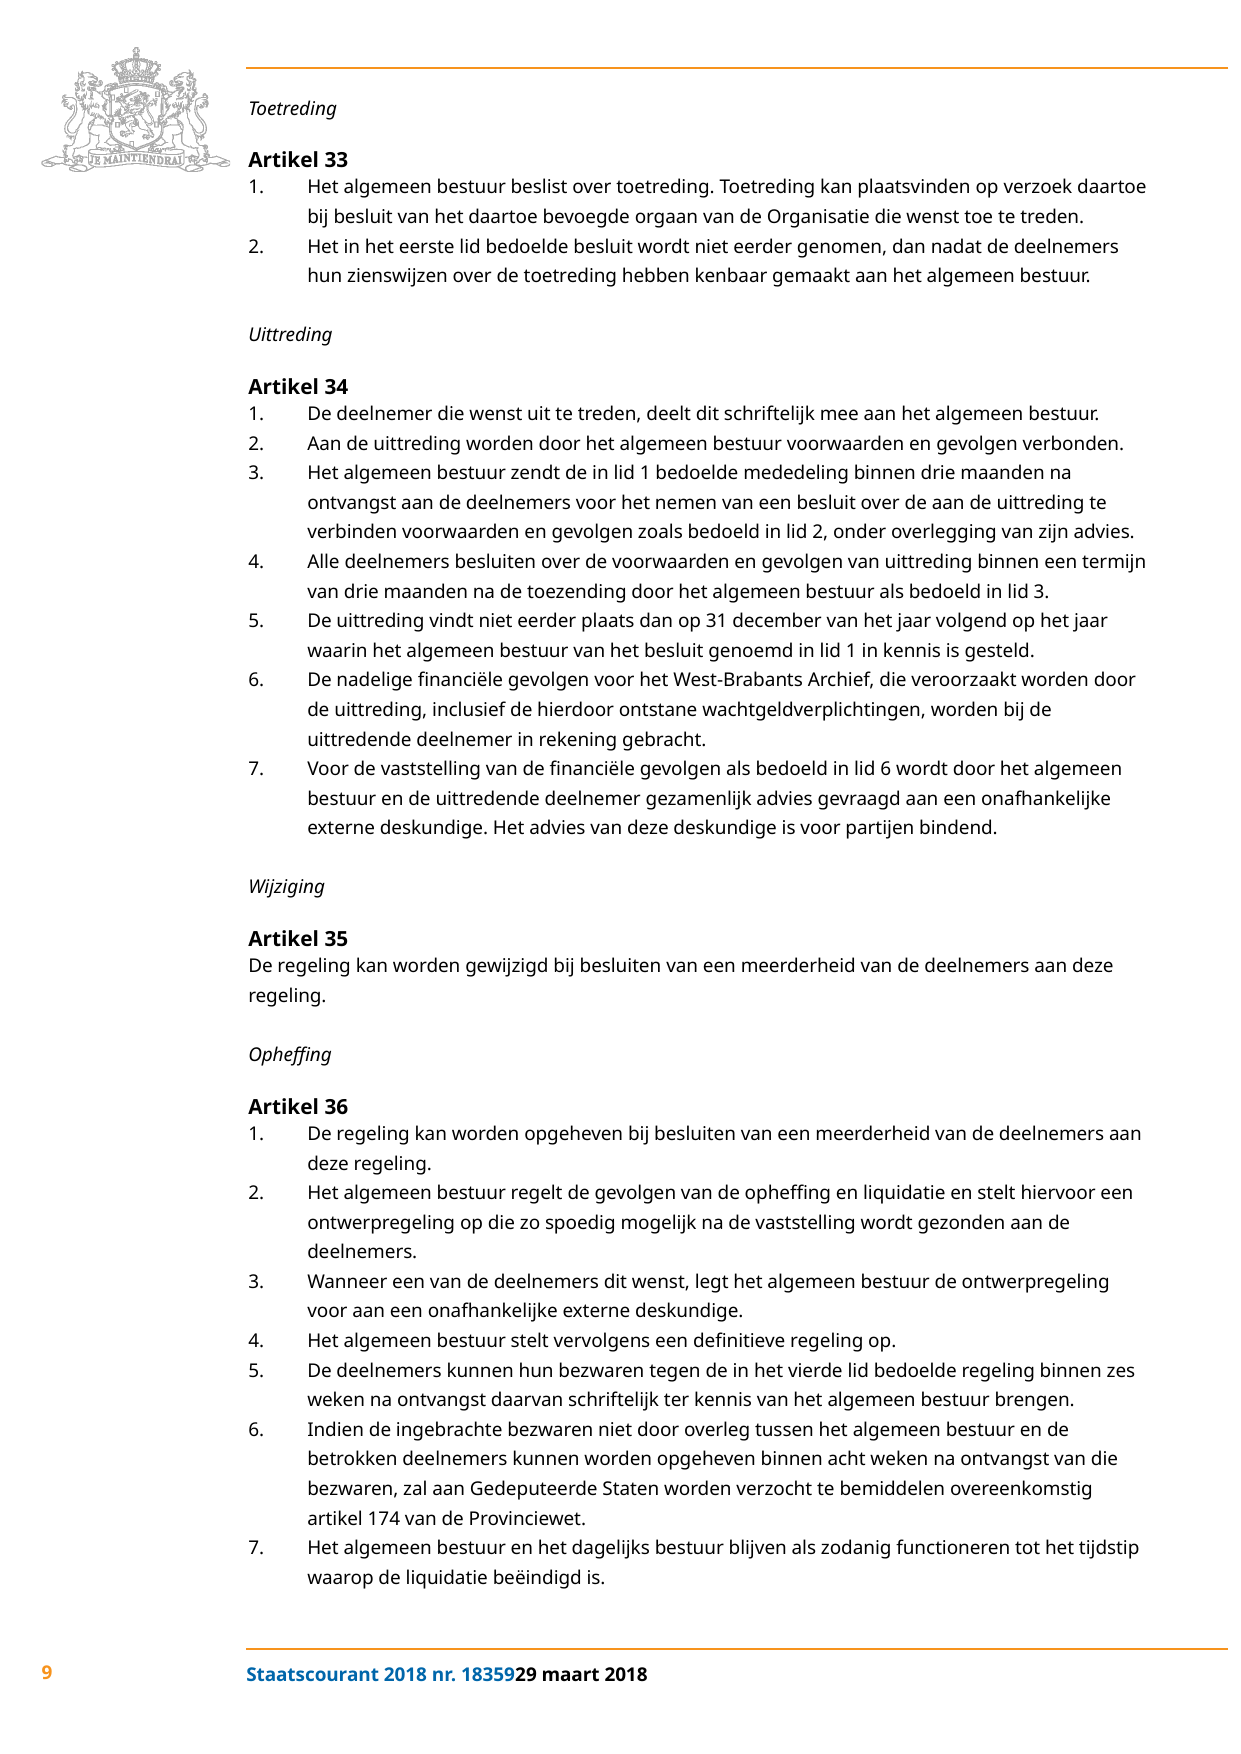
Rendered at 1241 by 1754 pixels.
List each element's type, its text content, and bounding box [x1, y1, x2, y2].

text Wijziging [248, 874, 1152, 899]
list De nadelige financiële gevolgen voor het West-Brabants Archief, die veroorzaakt worden door de uittreding, inclusief de hierdoor ontstane wachtgeldverplichtingen, worden bij de uittredende deelnemer in rekening gebracht. [248, 667, 1152, 752]
list Het algemeen bestuur en het dagelijks bestuur blijven als zodanig functioneren tot het tijdstip waarop de liquidatie beëindigd is. [248, 1534, 1152, 1590]
list Het algemeen bestuur zendt de in lid 1 bedoelde mededeling binnen drie maanden na ontvangst aan de deelnemers voor het nemen van een besluit over de aan de uittreding te verbinden voorwaarden en gevolgen zoals bedoeld in lid 2, onder overlegging van zijn advies. [248, 459, 1152, 544]
text Artikel 36 [248, 1092, 1152, 1120]
list De uittreding vindt niet eerder plaats dan op 31 december van het jaar volgend op het jaar waarin het algemeen bestuur van het besluit genoemd in lid 1 in kennis is gesteld. [248, 607, 1152, 663]
list De deelnemers kunnen hun bezwaren tegen de in het vierde lid bedoelde regeling binnen zes weken na ontvangst daarvan schriftelijk ter kennis van het algemeen bestuur brengen. [248, 1357, 1152, 1412]
list Het algemeen bestuur beslist over toetreding. Toetreding kan plaatsvinden op verzoek daartoe bij besluit van het daartoe bevoegde orgaan van de Organisatie die wenst toe te treden. [248, 174, 1152, 229]
list Alle deelnemers besluiten over de voorwaarden en gevolgen van uittreding binnen een termijn van drie maanden na de toezending door het algemeen bestuur als bedoeld in lid 3. [248, 548, 1152, 604]
list Aan de uittreding worden door het algemeen bestuur voorwaarden en gevolgen verbonden. [248, 430, 1152, 456]
list De deelnemer die wenst uit te treden, deelt dit schriftelijk mee aan het algemeen bestuur. [248, 400, 1152, 426]
picture [41, 47, 231, 172]
text Artikel 34 [248, 372, 1152, 400]
text De regeling kan worden gewijzigd bij besluiten van een meerderheid van de deelnemers aan deze regeling. [248, 953, 1152, 1008]
list Het in het eerste lid bedoelde besluit wordt niet eerder genomen, dan nadat de deelnemers hun zienswijzen over de toetreding hebben kenbaar gemaakt aan het algemeen bestuur. [248, 233, 1152, 288]
list De regeling kan worden opgeheven bij besluiten van een meerderheid van de deelnemers aan deze regeling. [248, 1120, 1152, 1176]
text Toetreding [248, 95, 1152, 121]
list Indien de ingebrachte bezwaren niet door overleg tussen het algemeen bestuur en de betrokken deelnemers kunnen worden opgeheven binnen acht weken na ontvangst van die bezwaren, zal aan Gedeputeerde Staten worden verzocht te bemiddelen overeenkomstig artikel 174 van de Provinciewet. [248, 1416, 1152, 1531]
text Opheffing [248, 1041, 1152, 1067]
text Artikel 33 [248, 145, 1152, 174]
list Het algemeen bestuur regelt de gevolgen van de opheffing en liquidatie en stelt hiervoor een ontwerpregeling op die zo spoedig mogelijk na de vaststelling wordt gezonden aan de deelnemers. [248, 1179, 1152, 1264]
list Voor de vaststelling van de financiële gevolgen als bedoeld in lid 6 wordt door het algemeen bestuur en de uittredende deelnemer gezamenlijk advies gevraagd aan een onafhankelijke externe deskundige. Het advies van deze deskundige is voor partijen bindend. [248, 755, 1152, 840]
text Artikel 35 [248, 924, 1152, 953]
list Wanneer een van de deelnemers dit wenst, legt het algemeen bestuur de ontwerpregeling voor aan een onafhankelijke externe deskundige. [248, 1268, 1152, 1323]
list Het algemeen bestuur stelt vervolgens een definitieve regeling op. [248, 1327, 1152, 1353]
text Uittreding [248, 322, 1152, 347]
